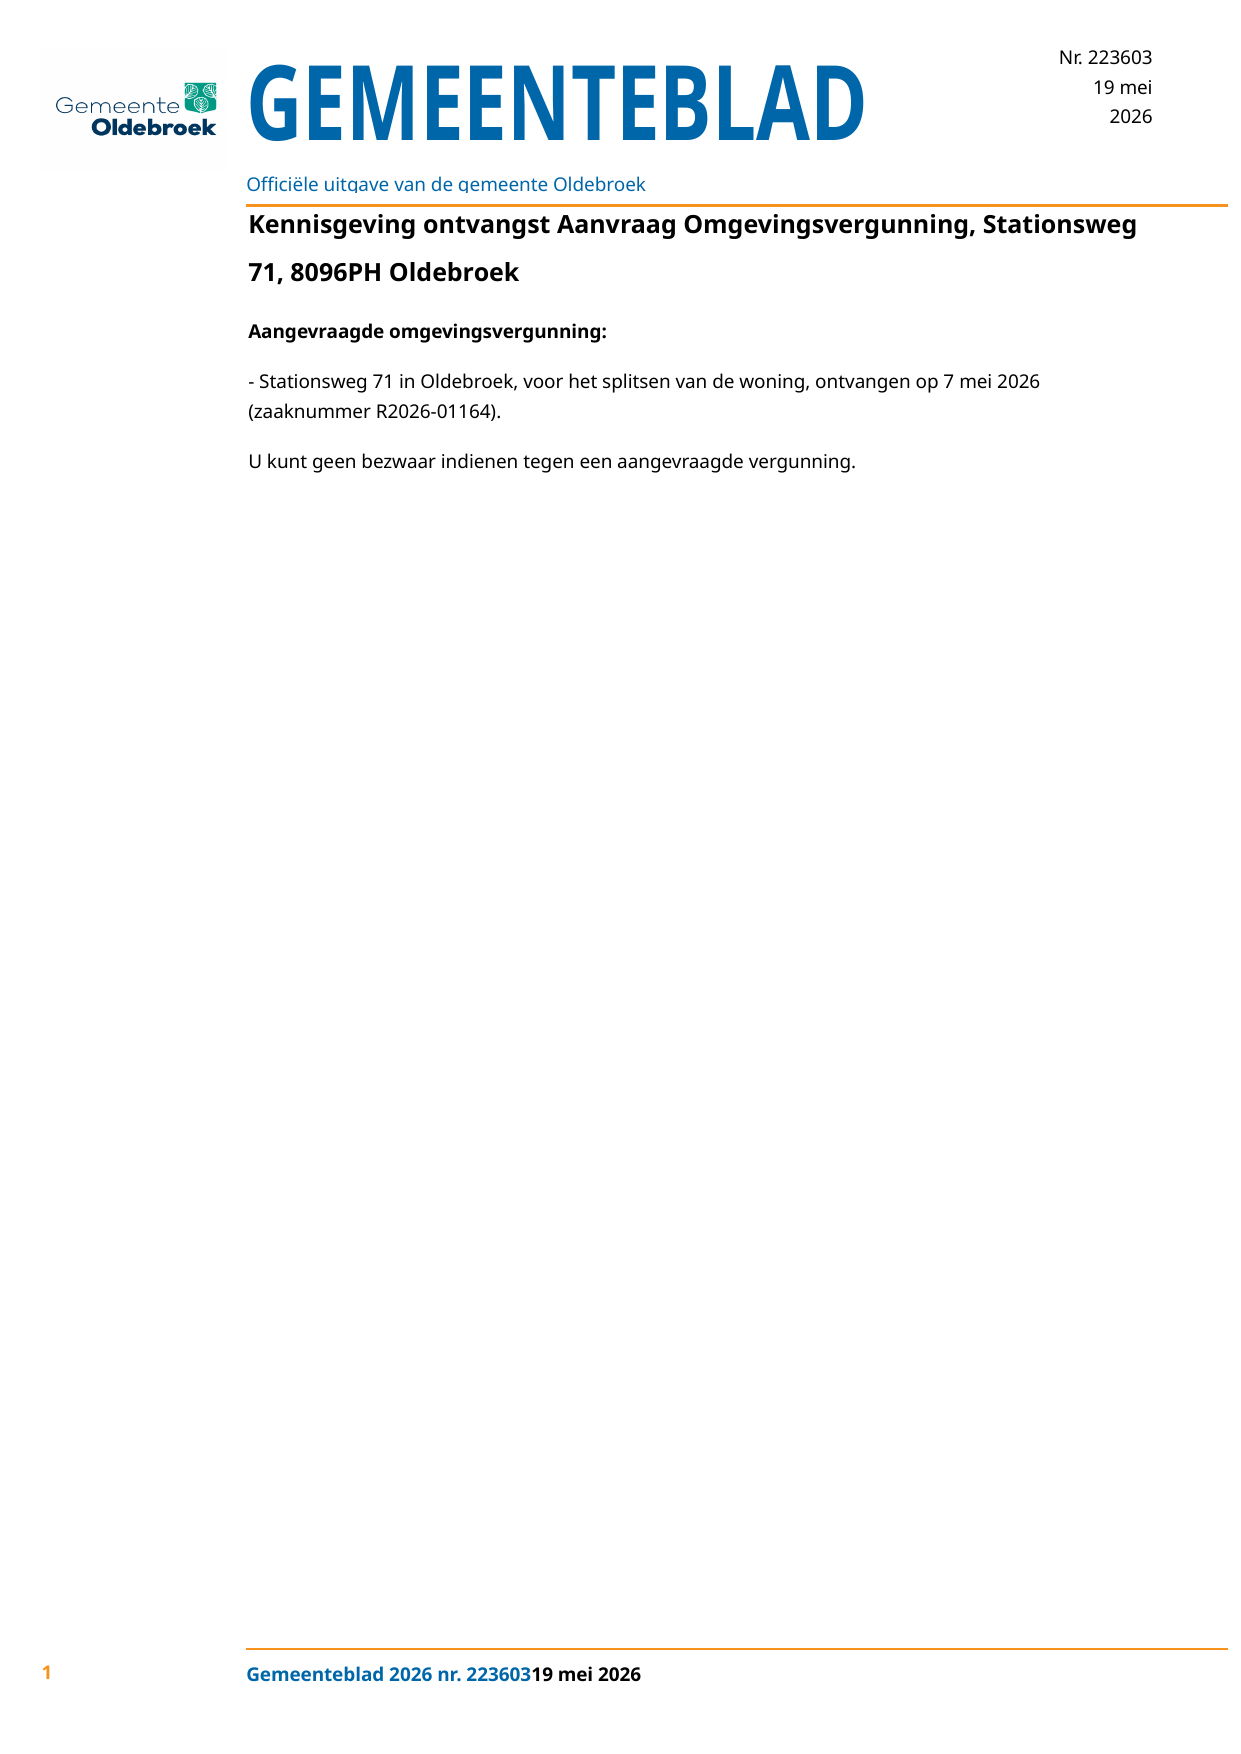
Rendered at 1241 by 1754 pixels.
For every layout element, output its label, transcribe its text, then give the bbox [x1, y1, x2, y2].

picture [41, 47, 231, 172]
text - Stationsweg 71 in Oldebroek, voor het splitsen van de woning, ontvangen op 7 mei 2026 (zaaknummer R2026-01164). [248, 368, 1152, 424]
text Kennisgeving ontvangst Aanvraag Omgevingsvergunning, Stationsweg 71, 8096PH Oldebroek [248, 207, 1152, 288]
text Aangevraagde omgevingsvergunning: [248, 318, 1152, 344]
text U kunt geen bezwaar indienen tegen een aangevraagde vergunning. [248, 448, 1152, 474]
